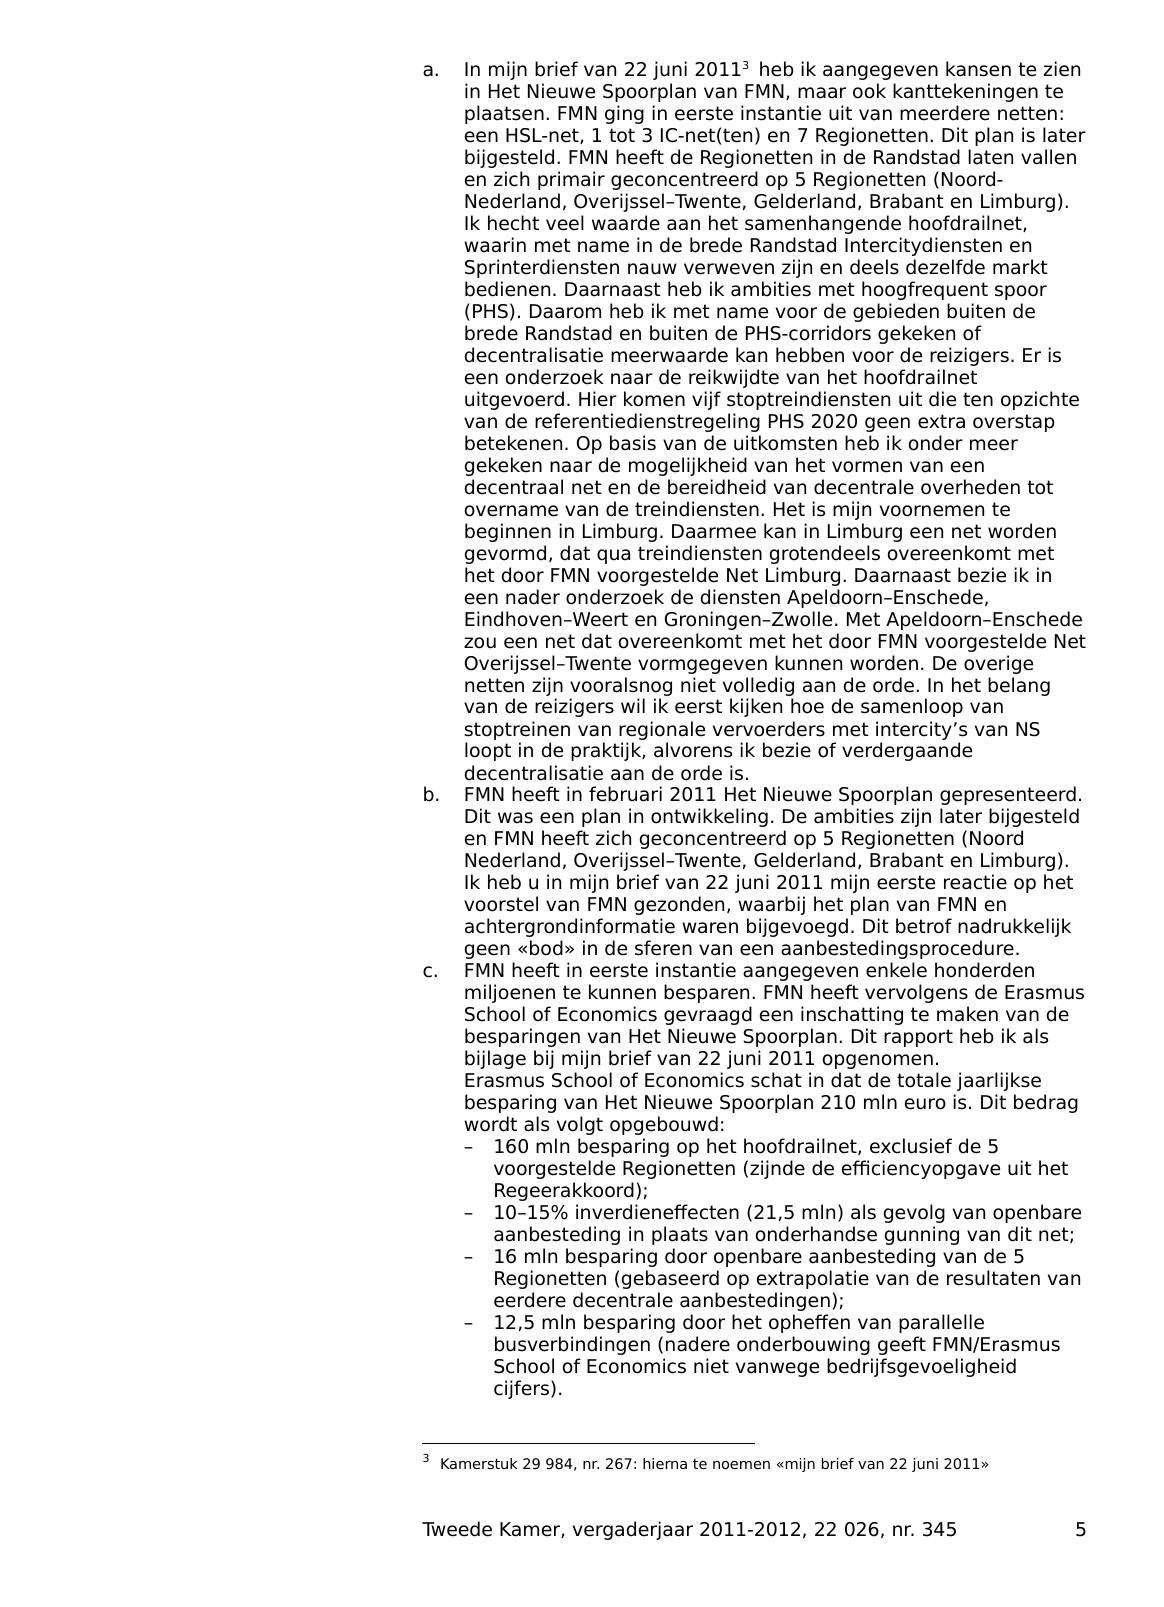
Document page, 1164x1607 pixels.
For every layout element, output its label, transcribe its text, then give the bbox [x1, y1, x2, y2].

text – 16 mln besparing door openbare aanbesteding van de 5 Regionetten (gebaseerd op extrapolatie van de resultaten van eerdere decentrale aanbestedingen); [464, 1246, 1087, 1312]
text a. In mijn brief van 22 juni 2011 heb ik aangegeven kansen te zien in Het Nieuwe Spoorplan van FMN, maar ook kanttekeningen te plaatsen. FMN ging in eerste instantie uit van meerdere netten: een HSL-net, 1 tot 3 IC-net(ten) en 7 Regionetten. Dit plan is later bijgesteld. FMN heeft de Regionetten in de Randstad laten vallen en zich primair geconcentreerd op 5 Regionetten (Noord-Nederland, Overijssel–Twente, Gelderland, Brabant en Limburg). Ik hecht veel waarde aan het samenhangende hoofdrailnet, waarin met name in de brede Randstad Intercitydiensten en Sprinterdiensten nauw verweven zijn en deels dezelfde markt bedienen. Daarnaast heb ik ambities met hoogfrequent spoor (PHS). Daarom heb ik met name voor de gebieden buiten de brede Randstad en buiten de PHS-corridors gekeken of decentralisatie meerwaarde kan hebben voor de reizigers. Er is een onderzoek naar de reikwijdte van het hoofdrailnet uitgevoerd. Hier komen vijf stoptreindiensten uit die ten opzichte van de referentiedienstregeling PHS 2020 geen extra overstap betekenen. Op basis van de uitkomsten heb ik onder meer gekeken naar de mogelijkheid van het vormen van een decentraal net en de bereidheid van decentrale overheden tot overname van de treindiensten. Het is mijn voornemen te beginnen in Limburg. Daarmee kan in Limburg een net worden gevormd, dat qua treindiensten grotendeels overeenkomt met het door FMN voorgestelde Net Limburg. Daarnaast bezie ik in een nader onderzoek de diensten Apeldoorn–Enschede, Eindhoven–Weert en Groningen–Zwolle. Met Apeldoorn–Enschede zou een net dat overeenkomt met het door FMN voorgestelde Net Overijssel–Twente vormgegeven kunnen worden. De overige netten zijn vooralsnog niet volledig aan de orde. In het belang van de reizigers wil ik eerst kijken hoe de samenloop van stoptreinen van regionale vervoerders met intercity’s van NS loopt in de praktijk, alvorens ik bezie of verdergaande decentralisatie aan de orde is. [422, 59, 1087, 784]
text – 10–15% inverdieneffecten (21,5 mln) als gevolg van openbare aanbesteding in plaats van onderhandse gunning van dit net; [464, 1202, 1087, 1246]
text b. FMN heeft in februari 2011 Het Nieuwe Spoorplan gepresenteerd. Dit was een plan in ontwikkeling. De ambities zijn later bijgesteld en FMN heeft zich geconcentreerd op 5 Regionetten (Noord Nederland, Overijssel–Twente, Gelderland, Brabant en Limburg). Ik heb u in mijn brief van 22 juni 2011 mijn eerste reactie op het voorstel van FMN gezonden, waarbij het plan van FMN en achtergrondinformatie waren bijgevoegd. Dit betrof nadrukkelijk geen «bod» in de sferen van een aanbestedingsprocedure. [422, 784, 1087, 960]
text c. FMN heeft in eerste instantie aangegeven enkele honderden miljoenen te kunnen besparen. FMN heeft vervolgens de Erasmus School of Economics gevraagd een inschatting te maken van de besparingen van Het Nieuwe Spoorplan. Dit rapport heb ik als bijlage bij mijn brief van 22 juni 2011 opgenomen. [422, 960, 1087, 1070]
text – 160 mln besparing op het hoofdrailnet, exclusief de 5 voorgestelde Regionetten (zijnde de efficiencyopgave uit het Regeerakkoord); [464, 1136, 1087, 1202]
text Kamerstuk 29 984, nr. 267: hierna te noemen «mijn brief van 22 juni 2011» [422, 1452, 1087, 1474]
text Erasmus School of Economics schat in dat de totale jaarlijkse besparing van Het Nieuwe Spoorplan 210 mln euro is. Dit bedrag wordt als volgt opgebouwd: [464, 1070, 1087, 1136]
text – 12,5 mln besparing door het opheffen van parallelle busverbindingen (nadere onderbouwing geeft FMN/Erasmus School of Economics niet vanwege bedrijfsgevoeligheid cijfers). [464, 1312, 1087, 1400]
